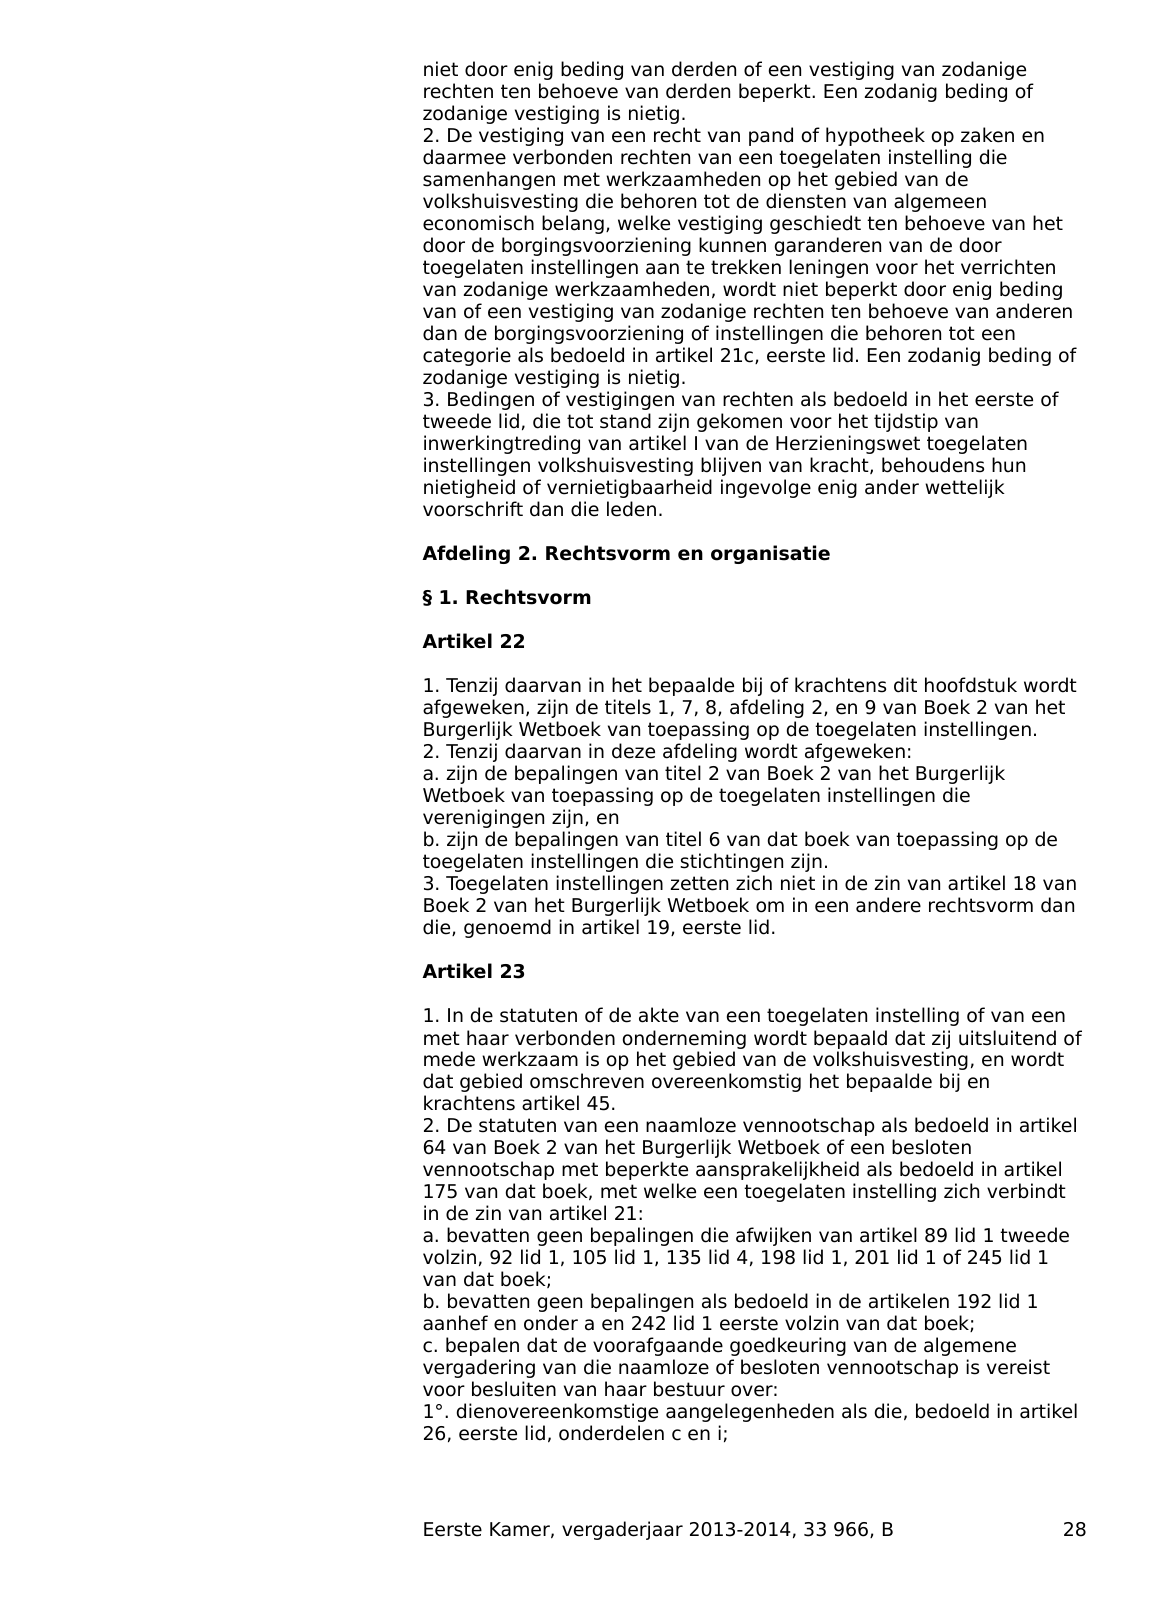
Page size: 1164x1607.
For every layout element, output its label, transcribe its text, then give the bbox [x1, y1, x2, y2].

subtitle Artikel 23 [422, 961, 1087, 983]
text a. zijn de bepalingen van titel 2 van Boek 2 van het Burgerlijk Wetboek van toepassing op de toegelaten instellingen die verenigingen zijn, en [422, 763, 1087, 829]
text a. bevatten geen bepalingen die afwijken van artikel 89 lid 1 tweede volzin, 92 lid 1, 105 lid 1, 135 lid 4, 198 lid 1, 201 lid 1 of 245 lid 1 van dat boek; [422, 1225, 1087, 1291]
text 1°. dienovereenkomstige aangelegenheden als die, bedoeld in artikel 26, eerste lid, onderdelen c en i; [422, 1401, 1087, 1445]
text b. zijn de bepalingen van titel 6 van dat boek van toepassing op de toegelaten instellingen die stichtingen zijn. [422, 829, 1087, 873]
text 3. Bedingen of vestigingen van rechten als bedoeld in het eerste of tweede lid, die tot stand zijn gekomen voor het tijdstip van inwerkingtreding van artikel I van de Herzieningswet toegelaten instellingen volkshuisvesting blijven van kracht, behoudens hun nietigheid of vernietigbaarheid ingevolge enig ander wettelijk voorschrift dan die leden. [422, 389, 1087, 521]
subtitle § 1. Rechtsvorm [422, 587, 1087, 609]
subtitle Artikel 22 [422, 631, 1087, 653]
text 2. De statuten van een naamloze vennootschap als bedoeld in artikel 64 van Boek 2 van het Burgerlijk Wetboek of een besloten vennootschap met beperkte aansprakelijkheid als bedoeld in artikel 175 van dat boek, met welke een toegelaten instelling zich verbindt in de zin van artikel 21: [422, 1115, 1087, 1225]
text niet door enig beding van derden of een vestiging van zodanige rechten ten behoeve van derden beperkt. Een zodanig beding of zodanige vestiging is nietig. [422, 59, 1087, 125]
text c. bepalen dat de voorafgaande goedkeuring van de algemene vergadering van die naamloze of besloten vennootschap is vereist voor besluiten van haar bestuur over: [422, 1335, 1087, 1401]
text 2. De vestiging van een recht van pand of hypotheek op zaken en daarmee verbonden rechten van een toegelaten instelling die samenhangen met werkzaamheden op het gebied van de volkshuisvesting die behoren tot de diensten van algemeen economisch belang, welke vestiging geschiedt ten behoeve van het door de borgingsvoorziening kunnen garanderen van de door toegelaten instellingen aan te trekken leningen voor het verrichten van zodanige werkzaamheden, wordt niet beperkt door enig beding van of een vestiging van zodanige rechten ten behoeve van anderen dan de borgingsvoorziening of instellingen die behoren tot een categorie als bedoeld in artikel 21c, eerste lid. Een zodanig beding of zodanige vestiging is nietig. [422, 125, 1087, 389]
text 1. Tenzij daarvan in het bepaalde bij of krachtens dit hoofdstuk wordt afgeweken, zijn de titels 1, 7, 8, afdeling 2, en 9 van Boek 2 van het Burgerlijk Wetboek van toepassing op de toegelaten instellingen. [422, 675, 1087, 741]
text 1. In de statuten of de akte van een toegelaten instelling of van een met haar verbonden onderneming wordt bepaald dat zij uitsluitend of mede werkzaam is op het gebied van de volkshuisvesting, en wordt dat gebied omschreven overeenkomstig het bepaalde bij en krachtens artikel 45. [422, 1005, 1087, 1115]
text b. bevatten geen bepalingen als bedoeld in de artikelen 192 lid 1 aanhef en onder a en 242 lid 1 eerste volzin van dat boek; [422, 1291, 1087, 1335]
text 3. Toegelaten instellingen zetten zich niet in de zin van artikel 18 van Boek 2 van het Burgerlijk Wetboek om in een andere rechtsvorm dan die, genoemd in artikel 19, eerste lid. [422, 873, 1087, 939]
text 2. Tenzij daarvan in deze afdeling wordt afgeweken: [422, 741, 1087, 763]
subtitle Afdeling 2. Rechtsvorm en organisatie [422, 543, 1087, 565]
